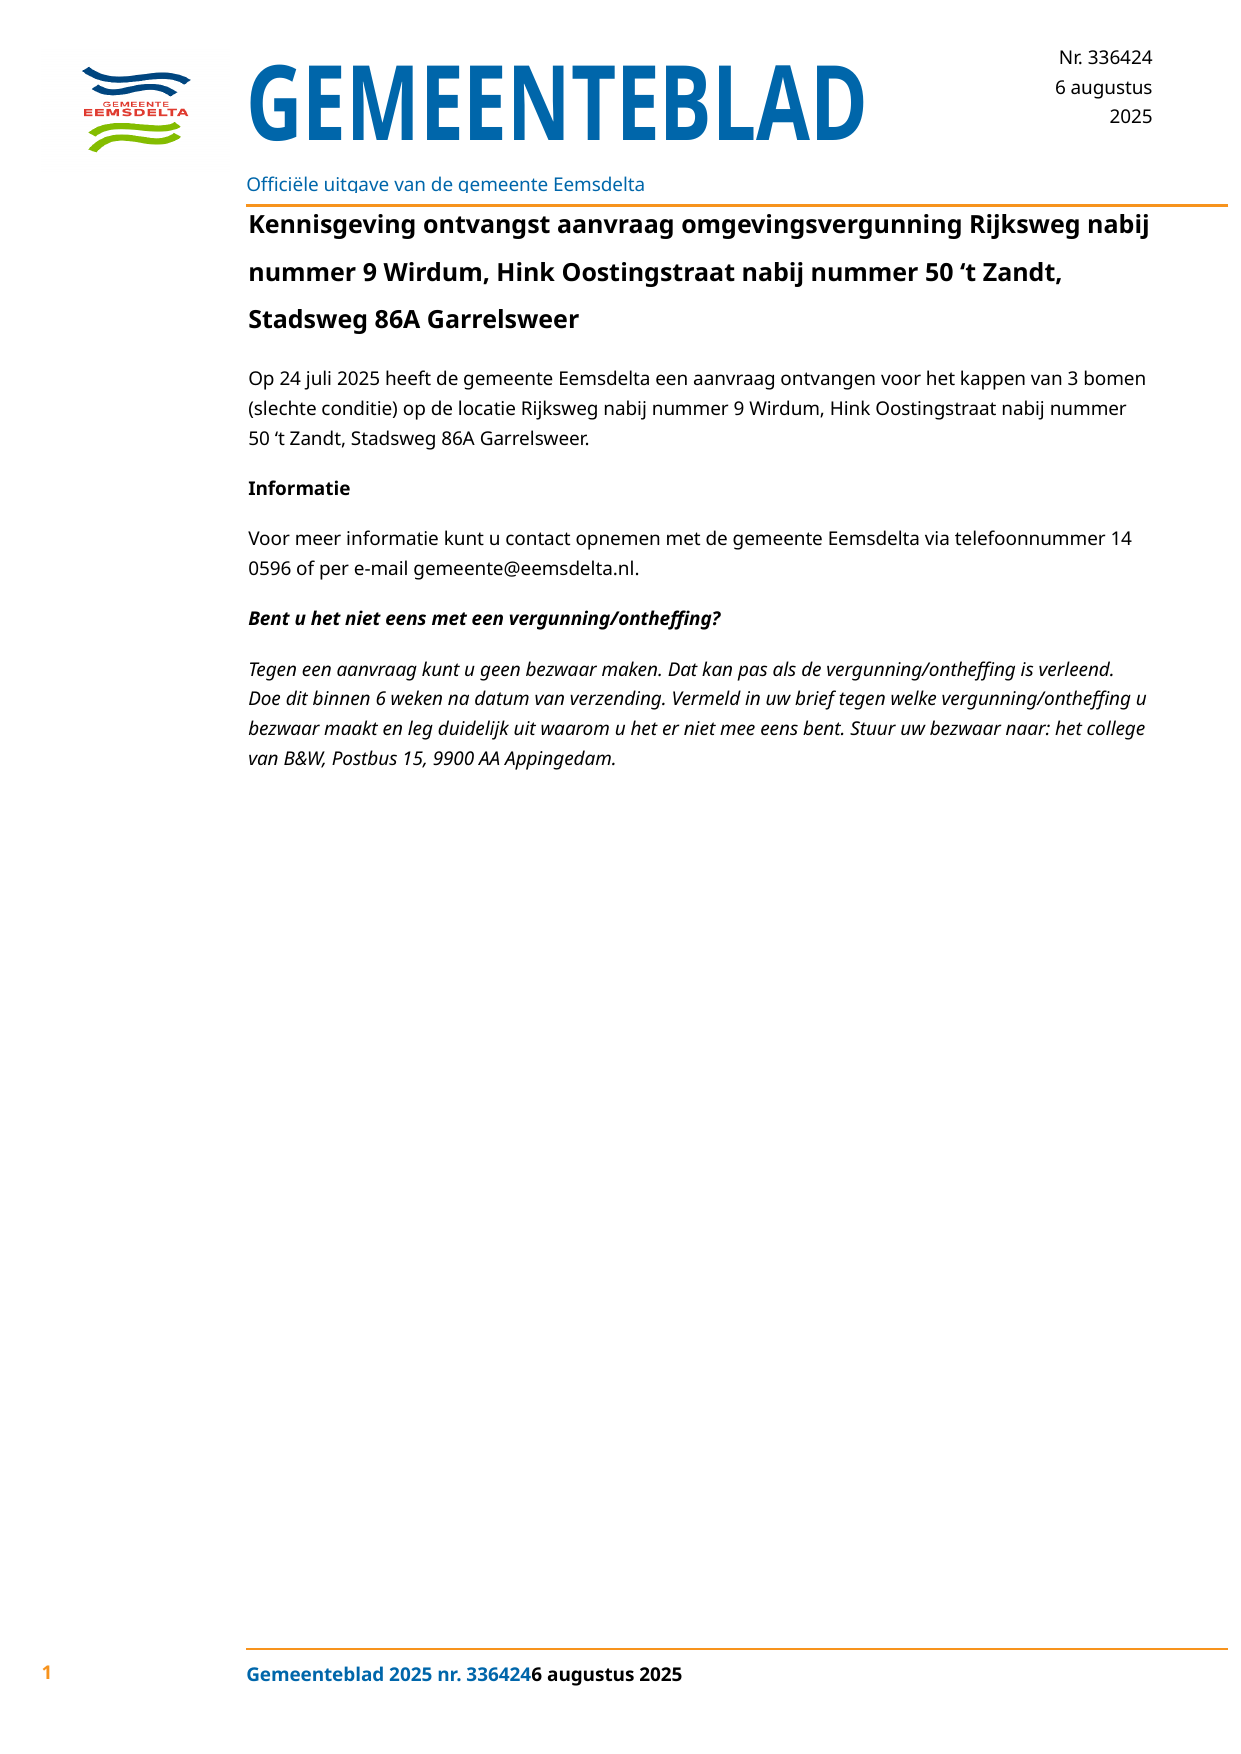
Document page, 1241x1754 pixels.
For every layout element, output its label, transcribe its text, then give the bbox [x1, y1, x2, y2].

text Kennisgeving ontvangst aanvraag omgevingsvergunning Rijksweg nabij nummer 9 Wirdum, Hink Oostingstraat nabij nummer 50 ‘t Zandt, Stadsweg 86A Garrelsweer [248, 207, 1152, 336]
text Informatie [248, 475, 1152, 501]
text Voor meer informatie kunt u contact opnemen met de gemeente Eemsdelta via telefoonnummer 14 0596 of per e-mail gemeente@eemsdelta.nl. [248, 526, 1152, 581]
picture [41, 47, 231, 172]
text Bent u het niet eens met een vergunning/ontheffing? [248, 606, 1152, 631]
text Tegen een aanvraag kunt u geen bezwaar maken. Dat kan pas als de vergunning/ontheffing is verleend. Doe dit binnen 6 weken na datum van verzending. Vermeld in uw brief tegen welke vergunning/ontheffing u bezwaar maakt en leg duidelijk uit waarom u het er niet mee eens bent. Stuur uw bezwaar naar: het college van B&W, Postbus 15, 9900 AA Appingedam. [248, 656, 1152, 770]
text Op 24 juli 2025 heeft de gemeente Eemsdelta een aanvraag ontvangen voor het kappen van 3 bomen (slechte conditie) op de locatie Rijksweg nabij nummer 9 Wirdum, Hink Oostingstraat nabij nummer 50 ‘t Zandt, Stadsweg 86A Garrelsweer. [248, 366, 1152, 450]
